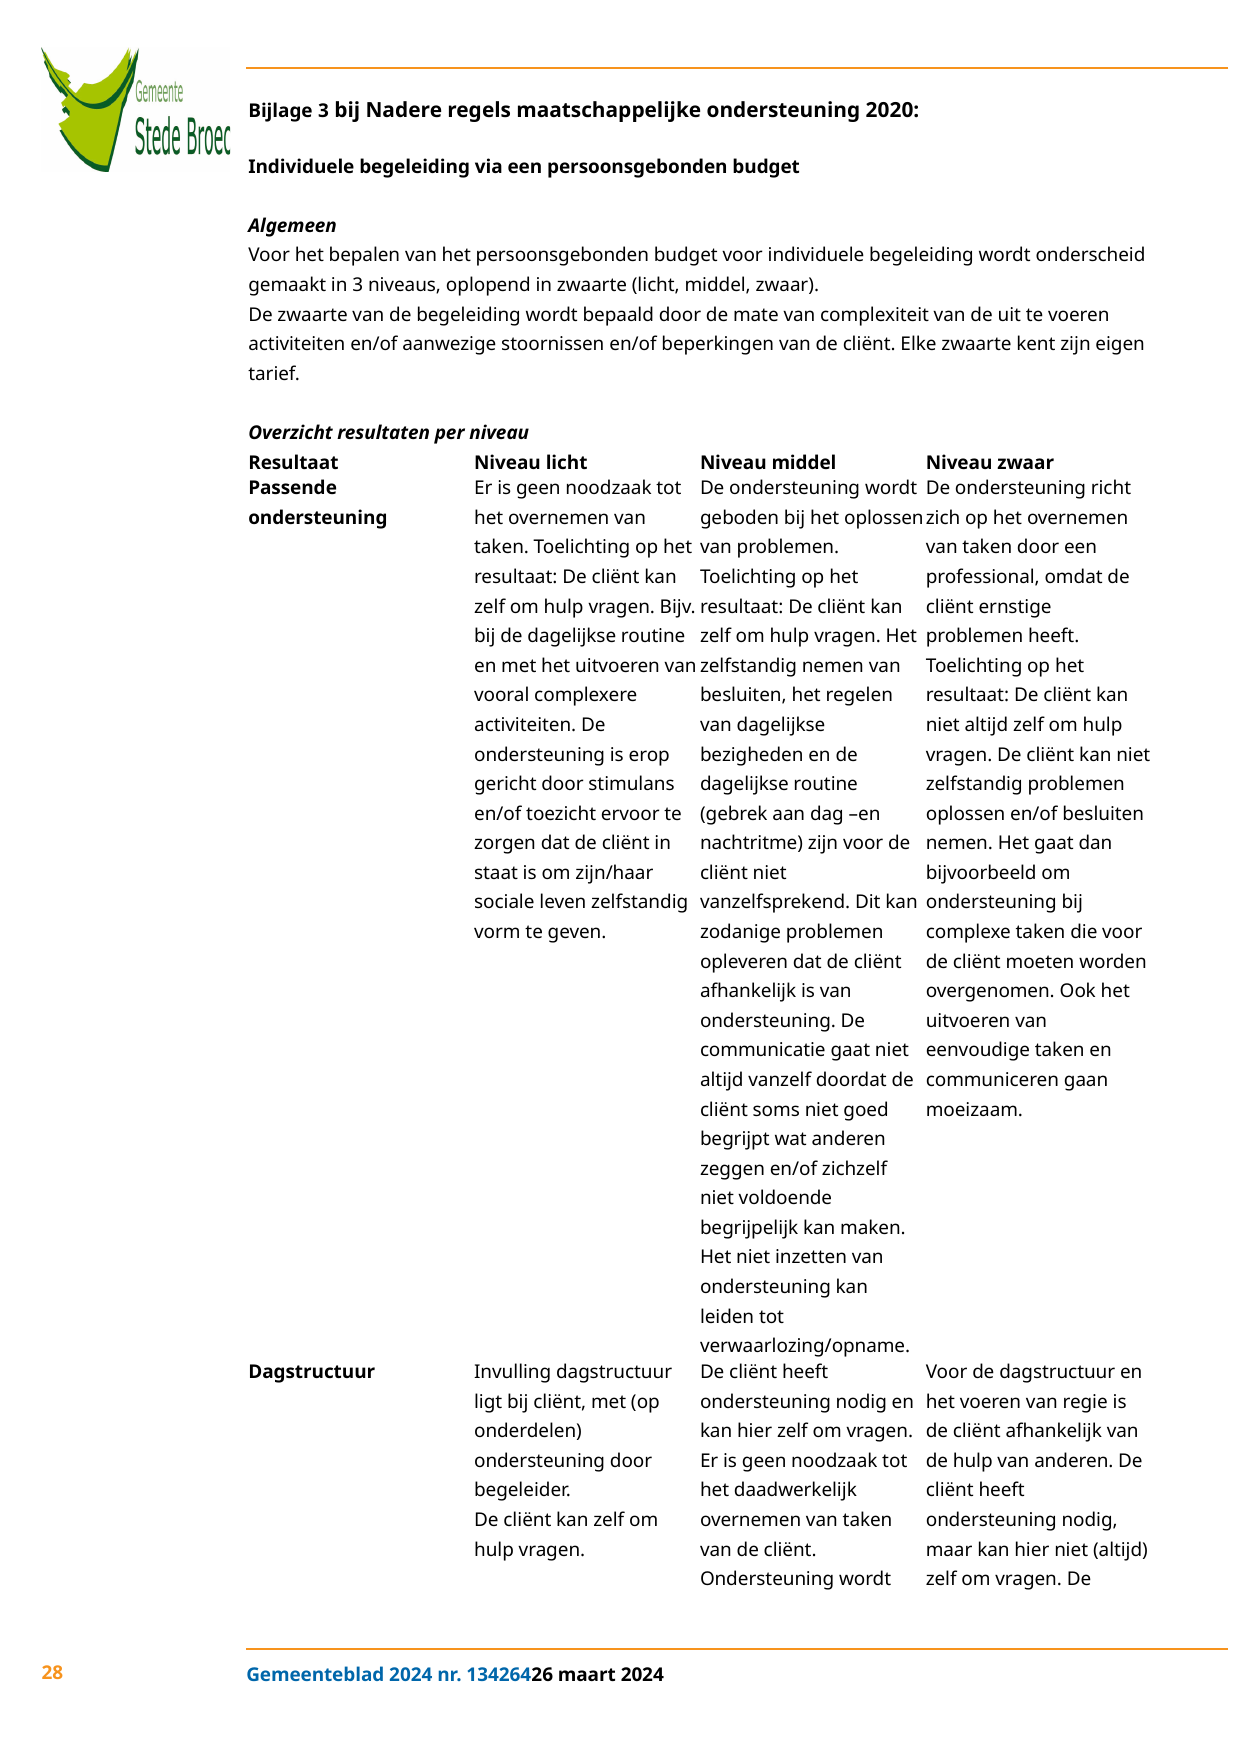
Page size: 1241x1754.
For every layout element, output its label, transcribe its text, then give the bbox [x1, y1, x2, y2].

table_cell Voor de dagstructuur en het voeren van regie is de cliënt afhankelijk van de hulp van anderen. De cliënt heeft ondersteuning nodig, maar kan hier niet (altijd) zelf om vragen. De [926, 1358, 1152, 1591]
table_cell Er is geen noodzaak tot het overnemen van taken. Toelichting op het resultaat: De cliënt kan zelf om hulp vragen. Bijv. bij de dagelijkse routine en met het uitvoeren van vooral complexere activiteiten. De ondersteuning is erop gericht door stimulans en/of toezicht ervoor te zorgen dat de cliënt in staat is om zijn/haar sociale leven zelfstandig vorm te geven. [474, 475, 700, 1358]
text Bijlage 3 bij Nadere regels maatschappelijke ondersteuning 2020: [248, 95, 1152, 123]
table_header Niveau licht [474, 449, 700, 474]
text Individuele begeleiding via een persoonsgebonden budget [248, 153, 1152, 179]
text Algemeen [248, 212, 1152, 238]
table_header Resultaat [248, 449, 474, 474]
table_header Niveau zwaar [926, 449, 1152, 474]
text De zwaarte van de begeleiding wordt bepaald door de mate van complexiteit van de uit te voeren activiteiten en/of aanwezige stoornissen en/of beperkingen van de cliënt. Elke zwaarte kent zijn eigen tarief. [248, 301, 1152, 386]
table_cell De ondersteuning wordt geboden bij het oplossen van problemen. Toelichting op het resultaat: De cliënt kan zelf om hulp vragen. Het zelfstandig nemen van besluiten, het regelen van dagelijkse bezigheden en de dagelijkse routine (gebrek aan dag –en nachtritme) zijn voor de cliënt niet vanzelfsprekend. Dit kan zodanige problemen opleveren dat de cliënt afhankelijk is van ondersteuning. De communicatie gaat niet altijd vanzelf doordat de cliënt soms niet goed begrijpt wat anderen zeggen en/of zichzelf niet voldoende begrijpelijk kan maken. Het niet inzetten van ondersteuning kan leiden tot verwaarlozing/opname. [700, 475, 926, 1358]
table_cell Dagstructuur [248, 1358, 474, 1591]
text Voor het bepalen van het persoonsgebonden budget voor individuele begeleiding wordt onderscheid gemaakt in 3 niveaus, oplopend in zwaarte (licht, middel, zwaar). [248, 242, 1152, 297]
table_cell Invulling dagstructuur ligt bij cliënt, met (op onderdelen) ondersteuning door begeleider. De cliënt kan zelf om hulp vragen. [474, 1358, 700, 1591]
picture [41, 47, 231, 172]
table_cell De ondersteuning richt zich op het overnemen van taken door een professional, omdat de cliënt ernstige problemen heeft. Toelichting op het resultaat: De cliënt kan niet altijd zelf om hulp vragen. De cliënt kan niet zelfstandig problemen oplossen en/of besluiten nemen. Het gaat dan bijvoorbeeld om ondersteuning bij complexe taken die voor de cliënt moeten worden overgenomen. Ook het uitvoeren van eenvoudige taken en communiceren gaan moeizaam. [926, 475, 1152, 1358]
text Overzicht resultaten per niveau [248, 419, 1152, 445]
table_header Niveau middel [700, 449, 926, 474]
table_cell De cliënt heeft ondersteuning nodig en kan hier zelf om vragen. Er is geen noodzaak tot het daadwerkelijk overnemen van taken van de cliënt. Ondersteuning wordt [700, 1358, 926, 1591]
table_cell Passende ondersteuning [248, 475, 474, 1358]
